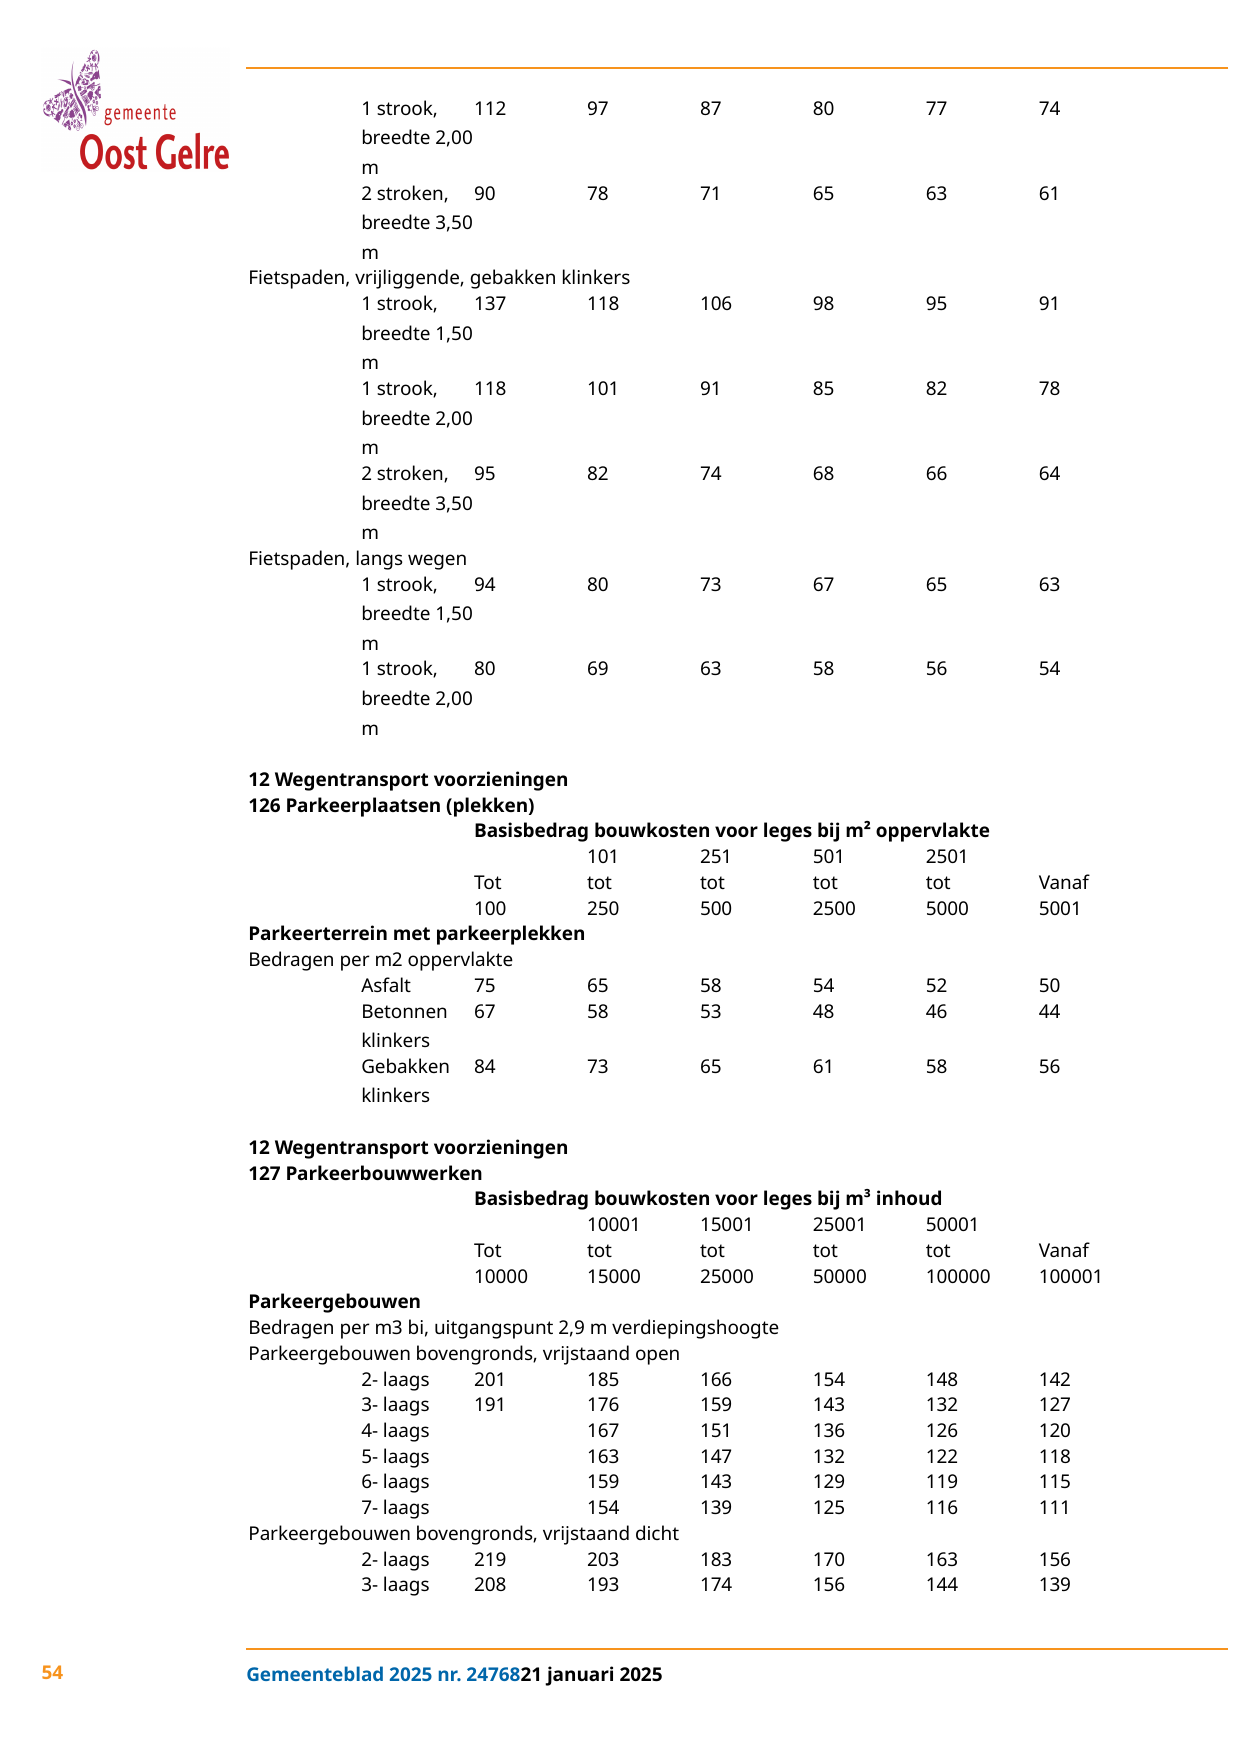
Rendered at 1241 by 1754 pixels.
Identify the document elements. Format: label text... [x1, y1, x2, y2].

table_cell [361, 1263, 474, 1288]
table_cell [813, 1109, 926, 1134]
table_cell 170 [813, 1546, 926, 1572]
table_cell 185 [587, 1366, 700, 1391]
table_cell [248, 180, 361, 264]
table_cell 67 [474, 998, 587, 1053]
table_cell 3- laags [361, 1572, 474, 1597]
table_cell 65 [813, 180, 926, 264]
table_cell [926, 1289, 1038, 1314]
table_cell 61 [1039, 180, 1152, 264]
table_cell 54 [1039, 656, 1152, 741]
table_cell tot [813, 1237, 926, 1263]
table_cell 54 [813, 972, 926, 998]
table_cell [474, 1109, 587, 1134]
table_cell [1039, 1520, 1152, 1546]
table_cell 219 [474, 1546, 587, 1572]
table_cell Bedragen per m2 oppervlakte [248, 946, 587, 972]
table_cell [1039, 1109, 1152, 1134]
table_cell [700, 766, 813, 792]
table_cell 501 [813, 844, 926, 869]
table_cell 94 [474, 571, 587, 656]
table_cell [1039, 844, 1152, 869]
table_cell [926, 766, 1038, 792]
table_cell 144 [926, 1572, 1038, 1597]
table_cell 85 [813, 375, 926, 460]
table_cell 64 [1039, 460, 1152, 545]
table_cell [1039, 1211, 1152, 1237]
table_cell [248, 460, 361, 545]
table_cell 119 [926, 1469, 1038, 1494]
table_cell Basisbedrag bouwkosten voor leges bij m² oppervlakte [474, 818, 1152, 843]
table_cell [926, 921, 1038, 946]
table_cell [926, 265, 1038, 290]
table_cell [248, 1469, 361, 1494]
table_cell 5000 [926, 895, 1038, 921]
table_cell 84 [474, 1053, 587, 1108]
table_cell Parkeerterrein met parkeerplekken [248, 921, 700, 946]
table_cell [361, 818, 474, 843]
table_cell 67 [813, 571, 926, 656]
table_cell 74 [700, 460, 813, 545]
table_cell [248, 1211, 361, 1237]
table_cell [248, 818, 361, 843]
table_cell 100001 [1039, 1263, 1152, 1288]
table_cell [813, 766, 926, 792]
table_cell [361, 1211, 474, 1237]
table_cell [361, 1237, 474, 1263]
table_cell [813, 1289, 926, 1314]
table_cell [248, 1417, 361, 1443]
table_cell 61 [813, 1053, 926, 1108]
table_cell 50000 [813, 1263, 926, 1288]
table_cell 132 [813, 1443, 926, 1469]
table_cell [361, 741, 474, 766]
table_cell 87 [700, 95, 813, 180]
table_cell 58 [813, 656, 926, 741]
table_cell 143 [813, 1391, 926, 1417]
table_cell [248, 571, 361, 656]
table_cell [361, 844, 474, 869]
table_cell 132 [926, 1391, 1038, 1417]
table_cell [700, 545, 813, 571]
table_cell [474, 741, 587, 766]
table_cell Vanaf [1039, 869, 1152, 895]
table_cell 82 [926, 375, 1038, 460]
table_cell [361, 1186, 474, 1211]
table_cell 73 [700, 571, 813, 656]
table_cell 91 [700, 375, 813, 460]
table_cell 118 [474, 375, 587, 460]
table_cell 65 [587, 972, 700, 998]
table_cell 163 [926, 1546, 1038, 1572]
table_cell 125 [813, 1494, 926, 1520]
table_cell 6- laags [361, 1469, 474, 1494]
table_cell 58 [926, 1053, 1038, 1108]
table_cell [1039, 545, 1152, 571]
table_cell 46 [926, 998, 1038, 1053]
table_cell [700, 1134, 813, 1160]
table_cell 50 [1039, 972, 1152, 998]
table_cell tot [587, 869, 700, 895]
table_cell [248, 1494, 361, 1520]
table_cell 127 Parkeerbouwwerken [248, 1160, 587, 1186]
table_cell 3- laags [361, 1391, 474, 1417]
table_cell 1 strook, breedte 1,50 m [361, 290, 474, 375]
table_cell [813, 792, 926, 818]
table_cell 2500 [813, 895, 926, 921]
table_cell [813, 946, 926, 972]
table_cell [1039, 1289, 1152, 1314]
table_cell [1039, 1340, 1152, 1366]
table_cell 142 [1039, 1366, 1152, 1391]
table_cell [1039, 792, 1152, 818]
table_cell Gebakken klinkers [361, 1053, 474, 1108]
table_cell [474, 844, 587, 869]
table_cell 58 [587, 998, 700, 1053]
table_cell 500 [700, 895, 813, 921]
table_cell [1039, 265, 1152, 290]
table_cell [1039, 946, 1152, 972]
table_cell [587, 1109, 700, 1134]
table_cell 7- laags [361, 1494, 474, 1520]
table_cell 250 [587, 895, 700, 921]
table_cell 10000 [474, 1263, 587, 1288]
table_cell [248, 1053, 361, 1108]
table_cell 15001 [700, 1211, 813, 1237]
table_cell 111 [1039, 1494, 1152, 1520]
table_cell 4- laags [361, 1417, 474, 1443]
table_cell [1039, 766, 1152, 792]
table_cell 118 [587, 290, 700, 375]
table_cell 127 [1039, 1391, 1152, 1417]
table_cell 48 [813, 998, 926, 1053]
table_cell 1 strook, breedte 2,00 m [361, 95, 474, 180]
table_cell [248, 895, 361, 921]
table_cell 100 [474, 895, 587, 921]
table_cell [248, 1572, 361, 1597]
table_cell [248, 290, 361, 375]
table_cell Fietspaden, vrijliggende, gebakken klinkers [248, 265, 813, 290]
table_cell 75 [474, 972, 587, 998]
table_cell 78 [587, 180, 700, 264]
table_cell 80 [813, 95, 926, 180]
table_cell 137 [474, 290, 587, 375]
table_cell [248, 656, 361, 741]
table_cell 77 [926, 95, 1038, 180]
table_cell 120 [1039, 1417, 1152, 1443]
table_cell [248, 972, 361, 998]
table_cell 154 [587, 1494, 700, 1520]
table_cell [248, 1391, 361, 1417]
table_cell 136 [813, 1417, 926, 1443]
table_cell 25000 [700, 1263, 813, 1288]
table_cell [1039, 921, 1152, 946]
table_cell [474, 1417, 587, 1443]
table_cell 90 [474, 180, 587, 264]
table_cell [361, 1109, 474, 1134]
table_cell [700, 792, 813, 818]
table_cell 63 [700, 656, 813, 741]
table_cell [700, 1289, 813, 1314]
table_cell [1039, 1134, 1152, 1160]
table_cell 126 [926, 1417, 1038, 1443]
table_cell Betonnen klinkers [361, 998, 474, 1053]
table_cell [587, 545, 700, 571]
table_cell 91 [1039, 290, 1152, 375]
table_cell 174 [700, 1572, 813, 1597]
table_cell 25001 [813, 1211, 926, 1237]
table_cell [361, 895, 474, 921]
table_cell tot [926, 1237, 1038, 1263]
table_cell 112 [474, 95, 587, 180]
table_cell [248, 375, 361, 460]
table_cell [926, 1134, 1038, 1160]
table_cell 10001 [587, 1211, 700, 1237]
table_cell 154 [813, 1366, 926, 1391]
table_cell [926, 792, 1038, 818]
table_cell [926, 1160, 1038, 1186]
table_cell 139 [700, 1494, 813, 1520]
table_cell [248, 95, 361, 180]
table_cell 53 [700, 998, 813, 1053]
table_cell 100000 [926, 1263, 1038, 1288]
table_cell 183 [700, 1546, 813, 1572]
table_cell [361, 869, 474, 895]
table_cell 116 [926, 1494, 1038, 1520]
table_cell 251 [700, 844, 813, 869]
table_cell 52 [926, 972, 1038, 998]
table_cell [700, 741, 813, 766]
table_cell 151 [700, 1417, 813, 1443]
table_cell 5001 [1039, 895, 1152, 921]
table_cell [926, 1520, 1038, 1546]
table_cell [813, 265, 926, 290]
table_cell 147 [700, 1443, 813, 1469]
table_cell 1 strook, breedte 1,50 m [361, 571, 474, 656]
table_cell 65 [700, 1053, 813, 1108]
table_cell tot [813, 869, 926, 895]
table_cell 82 [587, 460, 700, 545]
table_cell 2- laags [361, 1366, 474, 1391]
table_cell Parkeergebouwen bovengronds, vrijstaand dicht [248, 1520, 813, 1546]
table_cell 2 stroken, breedte 3,50 m [361, 180, 474, 264]
table_cell [248, 1237, 361, 1263]
table_cell [248, 1186, 361, 1211]
table_cell [587, 946, 700, 972]
table_cell tot [700, 869, 813, 895]
table_cell [1039, 741, 1152, 766]
table_cell [1039, 1160, 1152, 1186]
table_cell 101 [587, 375, 700, 460]
table_cell [926, 946, 1038, 972]
table_cell 163 [587, 1443, 700, 1469]
table_cell 12 Wegentransport voorzieningen [248, 766, 700, 792]
table_cell 143 [700, 1469, 813, 1494]
table_cell Parkeergebouwen bovengronds, vrijstaand open [248, 1340, 813, 1366]
table_cell 118 [1039, 1443, 1152, 1469]
table_cell 69 [587, 656, 700, 741]
table_cell Tot [474, 869, 587, 895]
table_cell 97 [587, 95, 700, 180]
table_cell [813, 1160, 926, 1186]
table_cell 50001 [926, 1211, 1038, 1237]
table_cell 101 [587, 844, 700, 869]
table_cell [700, 946, 813, 972]
table_cell 159 [587, 1469, 700, 1494]
table_cell Asfalt [361, 972, 474, 998]
table_cell [926, 1340, 1038, 1366]
table_cell [813, 545, 926, 571]
table_cell 156 [1039, 1546, 1152, 1572]
table_cell 2 stroken, breedte 3,50 m [361, 460, 474, 545]
table_cell [1039, 1314, 1152, 1340]
table_cell 56 [1039, 1053, 1152, 1108]
table_cell [926, 1314, 1038, 1340]
table_cell 95 [926, 290, 1038, 375]
table_cell 71 [700, 180, 813, 264]
table_cell 1 strook, breedte 2,00 m [361, 375, 474, 460]
table_cell [248, 1546, 361, 1572]
table_cell [248, 844, 361, 869]
table_cell 126 Parkeerplaatsen (plekken) [248, 792, 700, 818]
table_cell 78 [1039, 375, 1152, 460]
table_cell [926, 545, 1038, 571]
table_cell 201 [474, 1366, 587, 1391]
table_cell [474, 1469, 587, 1494]
table_cell 66 [926, 460, 1038, 545]
table_cell Parkeergebouwen [248, 1289, 474, 1314]
table_cell 106 [700, 290, 813, 375]
table_cell tot [926, 869, 1038, 895]
table_cell [587, 1160, 700, 1186]
table_cell 2- laags [361, 1546, 474, 1572]
table_cell tot [587, 1237, 700, 1263]
table_cell 129 [813, 1469, 926, 1494]
picture [41, 47, 231, 172]
table_cell 15000 [587, 1263, 700, 1288]
table_cell 65 [926, 571, 1038, 656]
table_cell 208 [474, 1572, 587, 1597]
table_cell Vanaf [1039, 1237, 1152, 1263]
table_cell [813, 921, 926, 946]
table_cell Bedragen per m3 bi, uitgangspunt 2,9 m verdiepingshoogte [248, 1314, 926, 1340]
table_cell Tot [474, 1237, 587, 1263]
table_cell [248, 741, 361, 766]
table_cell [587, 741, 700, 766]
table_cell 148 [926, 1366, 1038, 1391]
table_cell [474, 1211, 587, 1237]
table_cell [248, 1109, 361, 1134]
table_cell tot [700, 1237, 813, 1263]
table_cell [813, 1134, 926, 1160]
table_cell 63 [1039, 571, 1152, 656]
table_cell 156 [813, 1572, 926, 1597]
table_cell 1 strook, breedte 2,00 m [361, 656, 474, 741]
table_cell [248, 869, 361, 895]
table_cell Fietspaden, langs wegen [248, 545, 587, 571]
table_cell 203 [587, 1546, 700, 1572]
table_cell 166 [700, 1366, 813, 1391]
table_cell 122 [926, 1443, 1038, 1469]
table_cell 80 [474, 656, 587, 741]
table_cell 2501 [926, 844, 1038, 869]
table_cell [248, 1366, 361, 1391]
table_cell [1039, 1186, 1152, 1211]
table_cell 115 [1039, 1469, 1152, 1494]
table_cell [248, 1263, 361, 1288]
table_cell 95 [474, 460, 587, 545]
table_cell [926, 1109, 1038, 1134]
table_cell Basisbedrag bouwkosten voor leges bij m³ inhoud [474, 1186, 1038, 1211]
table_cell 73 [587, 1053, 700, 1108]
table_cell [700, 921, 813, 946]
table_cell 56 [926, 656, 1038, 741]
table_cell 98 [813, 290, 926, 375]
table_cell 159 [700, 1391, 813, 1417]
table_cell [813, 1340, 926, 1366]
table_cell 12 Wegentransport voorzieningen [248, 1134, 700, 1160]
table_cell 139 [1039, 1572, 1152, 1597]
table_cell 5- laags [361, 1443, 474, 1469]
table_cell [813, 1520, 926, 1546]
table_cell [700, 1160, 813, 1186]
table_cell 74 [1039, 95, 1152, 180]
table_cell 193 [587, 1572, 700, 1597]
table_cell [248, 998, 361, 1053]
table_cell 63 [926, 180, 1038, 264]
table_cell [474, 1443, 587, 1469]
table_cell 68 [813, 460, 926, 545]
table_cell [700, 1109, 813, 1134]
table_cell [248, 1443, 361, 1469]
table_cell [587, 1289, 700, 1314]
table_cell [474, 1494, 587, 1520]
table_cell 44 [1039, 998, 1152, 1053]
table_cell 58 [700, 972, 813, 998]
table_cell 167 [587, 1417, 700, 1443]
table_cell [813, 741, 926, 766]
table_cell [926, 741, 1038, 766]
table_cell [474, 1289, 587, 1314]
table_cell 176 [587, 1391, 700, 1417]
table_cell 80 [587, 571, 700, 656]
table_cell 191 [474, 1391, 587, 1417]
